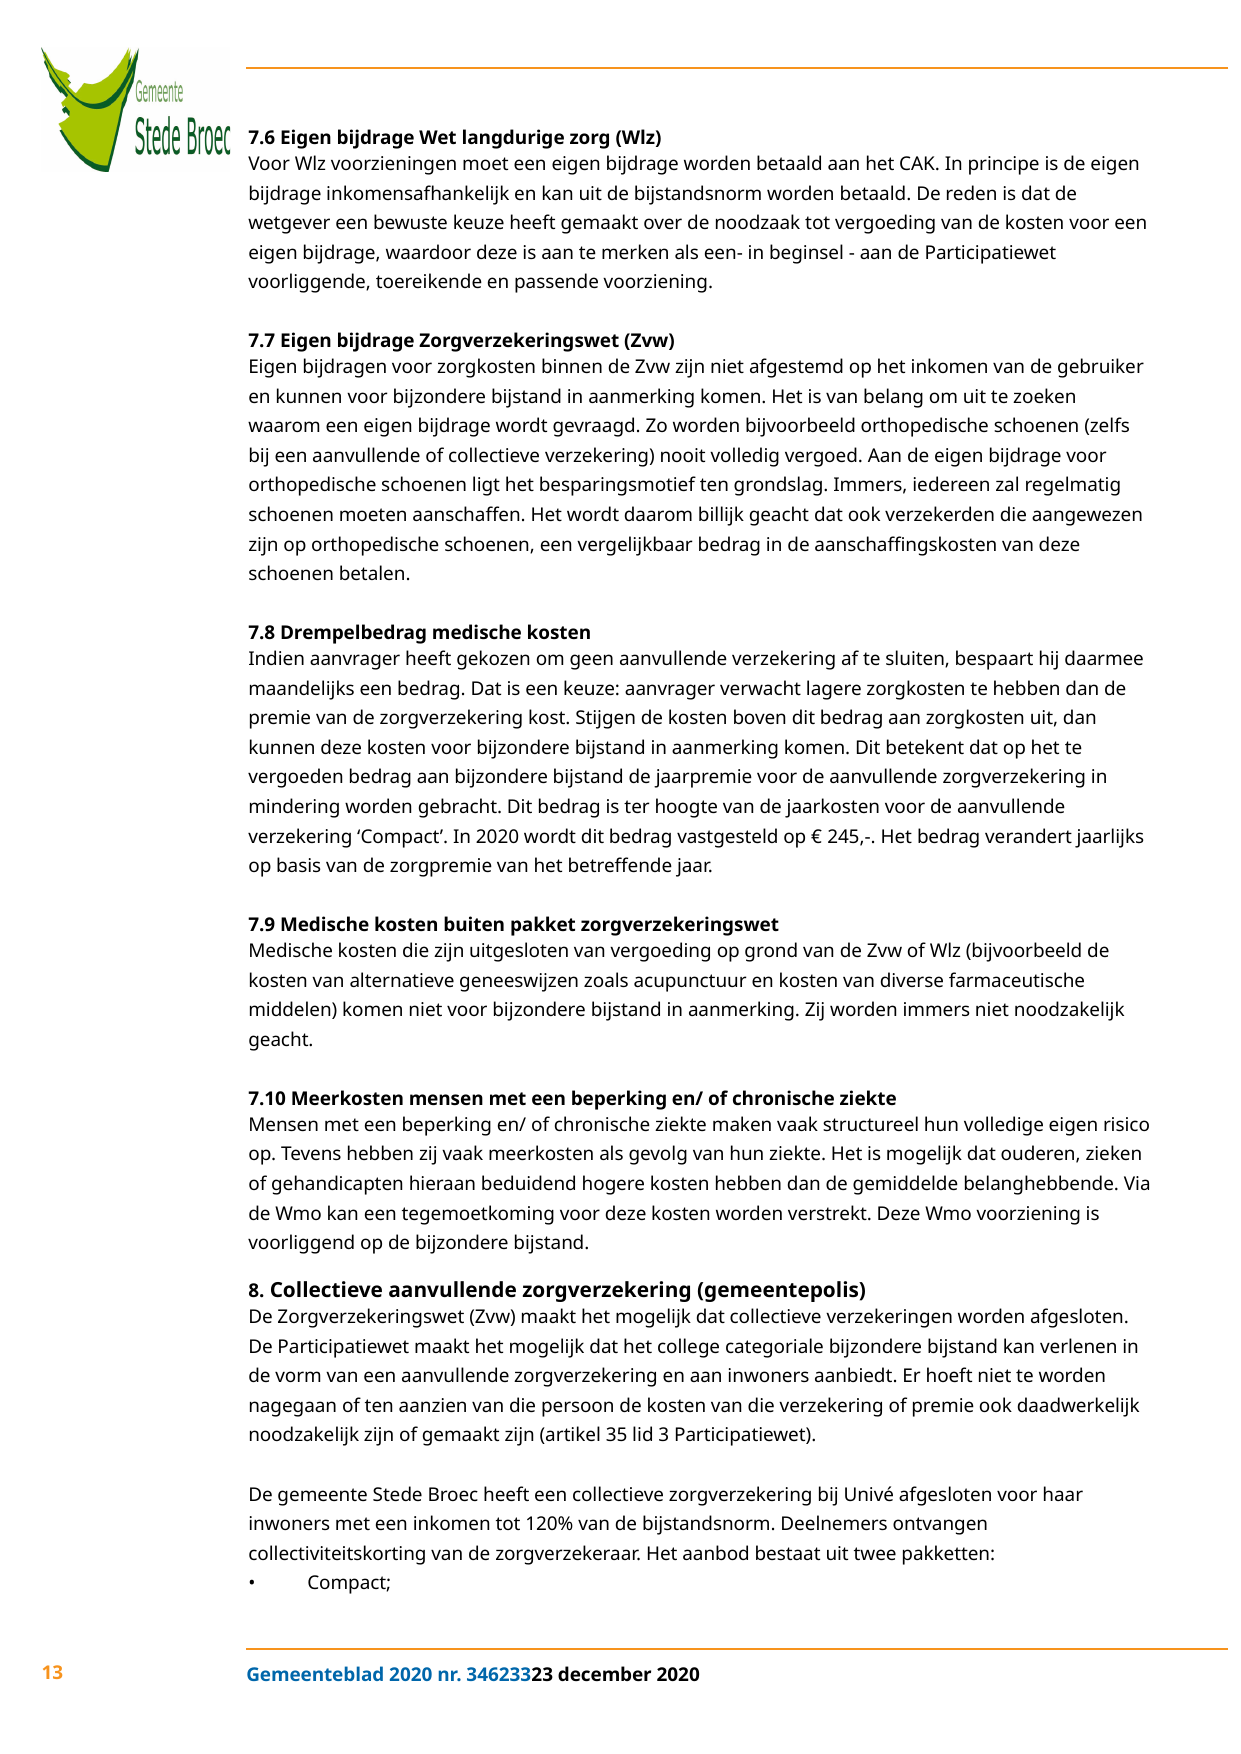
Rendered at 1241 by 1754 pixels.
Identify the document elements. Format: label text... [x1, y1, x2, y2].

text De gemeente Stede Broec heeft een collectieve zorgverzekering bij Univé afgesloten voor haar inwoners met een inkomen tot 120% van de bijstandsnorm. Deelnemers ontvangen collectiviteitskorting van de zorgverzekeraar. Het aanbod bestaat uit twee pakketten: [248, 1481, 1152, 1566]
text Eigen bijdragen voor zorgkosten binnen de Zvw zijn niet afgestemd op het inkomen van de gebruiker en kunnen voor bijzondere bijstand in aanmerking komen. Het is van belang om uit te zoeken waarom een eigen bijdrage wordt gevraagd. Zo worden bijvoorbeeld orthopedische schoenen (zelfs bij een aanvullende of collectieve verzekering) nooit volledig vergoed. Aan de eigen bijdrage voor orthopedische schoenen ligt het besparingsmotief ten grondslag. Immers, iedereen zal regelmatig schoenen moeten aanschaffen. Het wordt daarom billijk geacht dat ook verzekerden die aangewezen zijn op orthopedische schoenen, een vergelijkbaar bedrag in de aanschaffingskosten van deze schoenen betalen. [248, 353, 1152, 586]
text Mensen met een beperking en/ of chronische ziekte maken vaak structureel hun volledige eigen risico op. Tevens hebben zij vaak meerkosten als gevolg van hun ziekte. Het is mogelijk dat ouderen, zieken of gehandicapten hieraan beduidend hogere kosten hebben dan de gemiddelde belanghebbende. Via de Wmo kan een tegemoetkoming voor deze kosten worden verstrekt. Deze Wmo voorziening is voorliggend op de bijzondere bijstand. [248, 1111, 1152, 1255]
text De Zorgverzekeringswet (Zvw) maakt het mogelijk dat collectieve verzekeringen worden afgesloten. De Participatiewet maakt het mogelijk dat het college categoriale bijzondere bijstand kan verlenen in de vorm van een aanvullende zorgverzekering en aan inwoners aanbiedt. Er hoeft niet te worden nagegaan of ten aanzien van die persoon de kosten van die verzekering of premie ook daadwerkelijk noodzakelijk zijn of gemaakt zijn (artikel 35 lid 3 Participatiewet). [248, 1303, 1152, 1447]
text 7.10 Meerkosten mensen met een beperking en/ of chronische ziekte [248, 1085, 1152, 1111]
text 7.8 Drempelbedrag medische kosten [248, 619, 1152, 645]
text Voor Wlz voorzieningen moet een eigen bijdrage worden betaald aan het CAK. In principe is de eigen bijdrage inkomensafhankelijk en kan uit de bijstandsnorm worden betaald. De reden is dat de wetgever een bewuste keuze heeft gemaakt over de noodzaak tot vergoeding van de kosten voor een eigen bijdrage, waardoor deze is aan te merken als een- in beginsel - aan de Participatiewet voorliggende, toereikende en passende voorziening. [248, 150, 1152, 294]
text Indien aanvrager heeft gekozen om geen aanvullende verzekering af te sluiten, bespaart hij daarmee maandelijks een bedrag. Dat is een keuze: aanvrager verwacht lagere zorgkosten te hebben dan de premie van de zorgverzekering kost. Stijgen de kosten boven dit bedrag aan zorgkosten uit, dan kunnen deze kosten voor bijzondere bijstand in aanmerking komen. Dit betekent dat op het te vergoeden bedrag aan bijzondere bijstand de jaarpremie voor de aanvullende zorgverzekering in mindering worden gebracht. Dit bedrag is ter hoogte van de jaarkosten voor de aanvullende verzekering ‘Compact’. In 2020 wordt dit bedrag vastgesteld op € 245,-. Het bedrag verandert jaarlijks op basis van de zorgpremie van het betreffende jaar. [248, 645, 1152, 878]
picture [41, 47, 231, 172]
text 7.7 Eigen bijdrage Zorgverzekeringswet (Zvw) [248, 328, 1152, 353]
text 7.6 Eigen bijdrage Wet langdurige zorg (Wlz) [248, 124, 1152, 150]
text 8. Collectieve aanvullende zorgverzekering (gemeentepolis) [248, 1275, 1152, 1303]
text Medische kosten die zijn uitgesloten van vergoeding op grond van de Zvw of Wlz (bijvoorbeeld de kosten van alternatieve geneeswijzen zoals acupunctuur en kosten van diverse farmaceutische middelen) komen niet voor bijzondere bijstand in aanmerking. Zij worden immers niet noodzakelijk geacht. [248, 937, 1152, 1052]
text 7.9 Medische kosten buiten pakket zorgverzekeringswet [248, 912, 1152, 937]
list Compact; [248, 1569, 1152, 1595]
